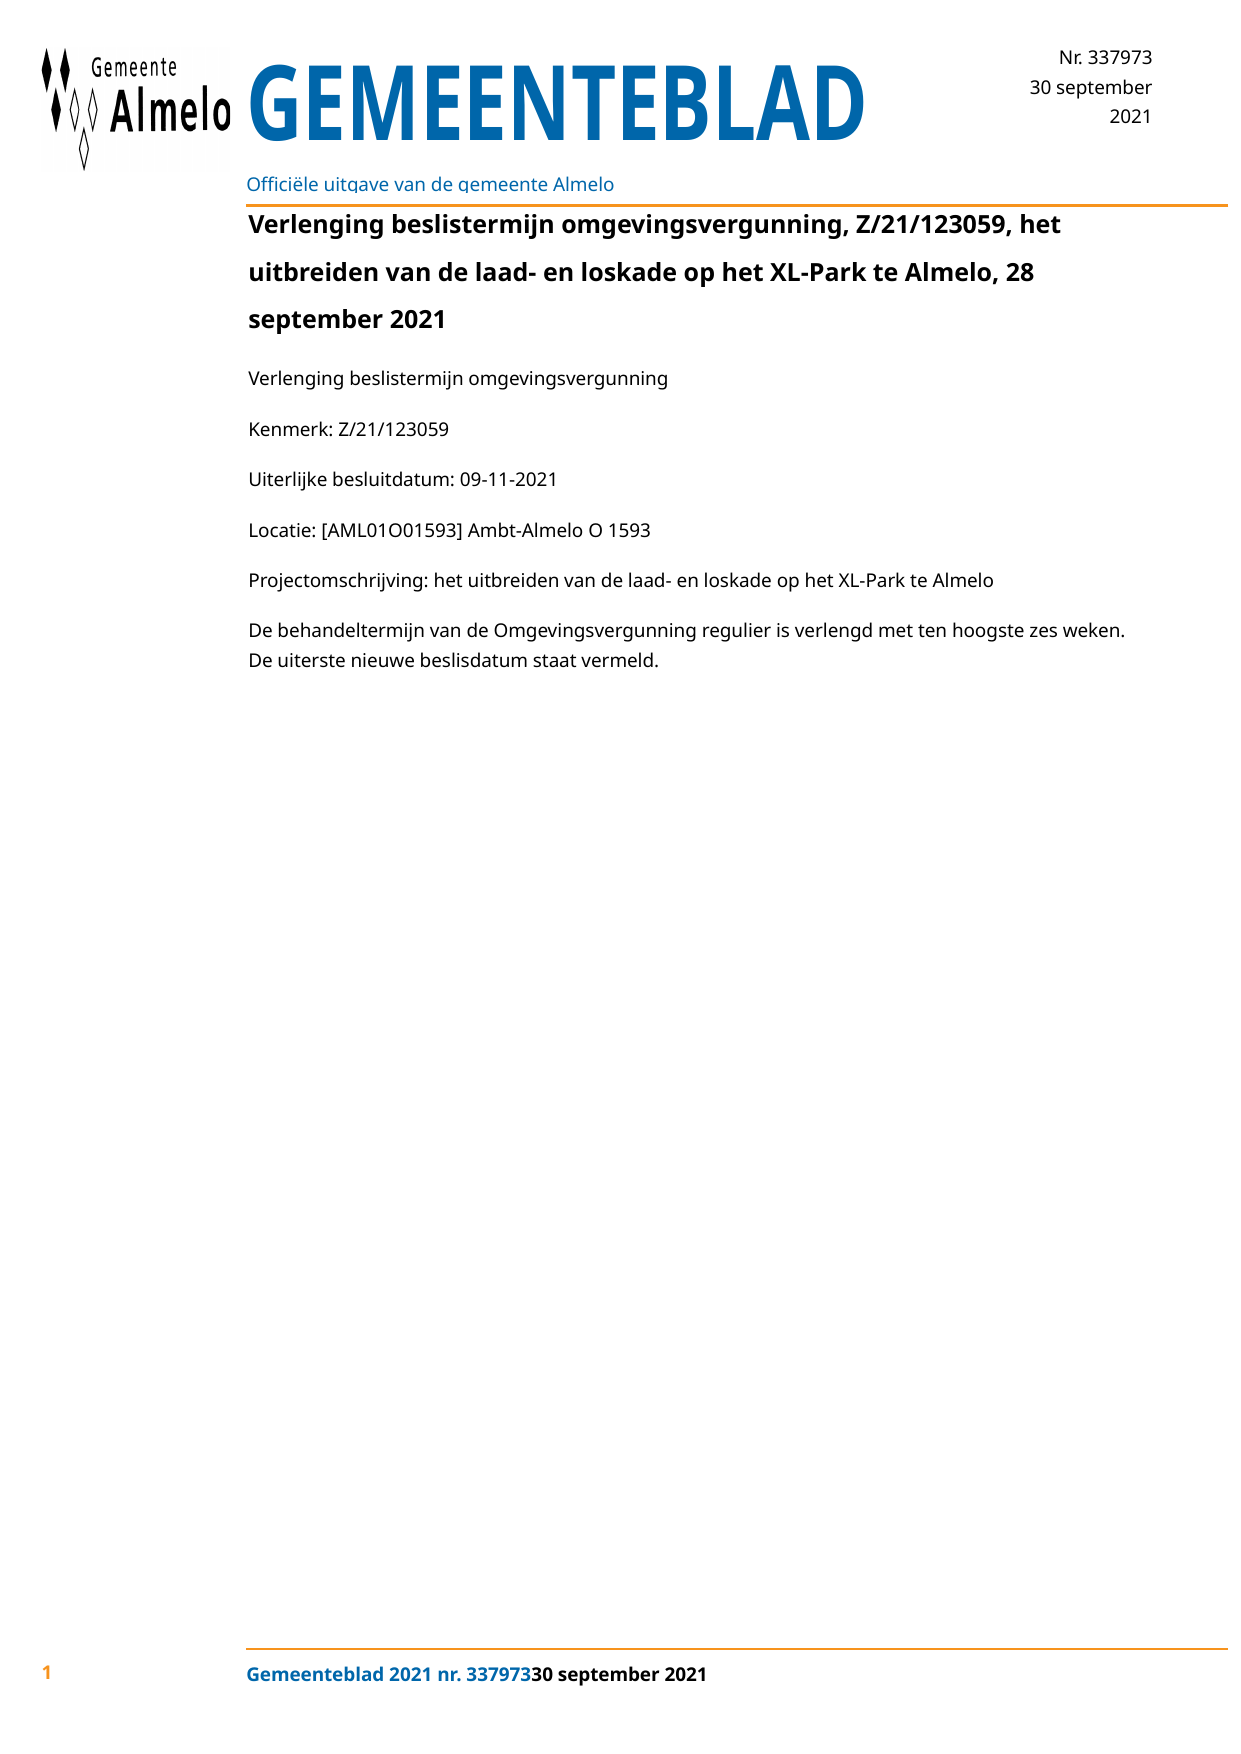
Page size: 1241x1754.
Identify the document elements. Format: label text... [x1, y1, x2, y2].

text Verlenging beslistermijn omgevingsvergunning, Z/21/123059, het uitbreiden van de laad- en loskade op het XL-Park te Almelo, 28 september 2021 [248, 207, 1152, 336]
picture [41, 47, 231, 172]
text Kenmerk: Z/21/123059 [248, 416, 1152, 442]
text Projectomschrijving: het uitbreiden van de laad- en loskade op het XL-Park te Almelo [248, 567, 1152, 593]
text Verlenging beslistermijn omgevingsvergunning [248, 366, 1152, 391]
text De behandeltermijn van de Omgevingsvergunning regulier is verlengd met ten hoogste zes weken. De uiterste nieuwe beslisdatum staat vermeld. [248, 618, 1152, 673]
text Uiterlijke besluitdatum: 09-11-2021 [248, 466, 1152, 492]
text Locatie: [AML01O01593] Ambt-Almelo O 1593 [248, 517, 1152, 542]
